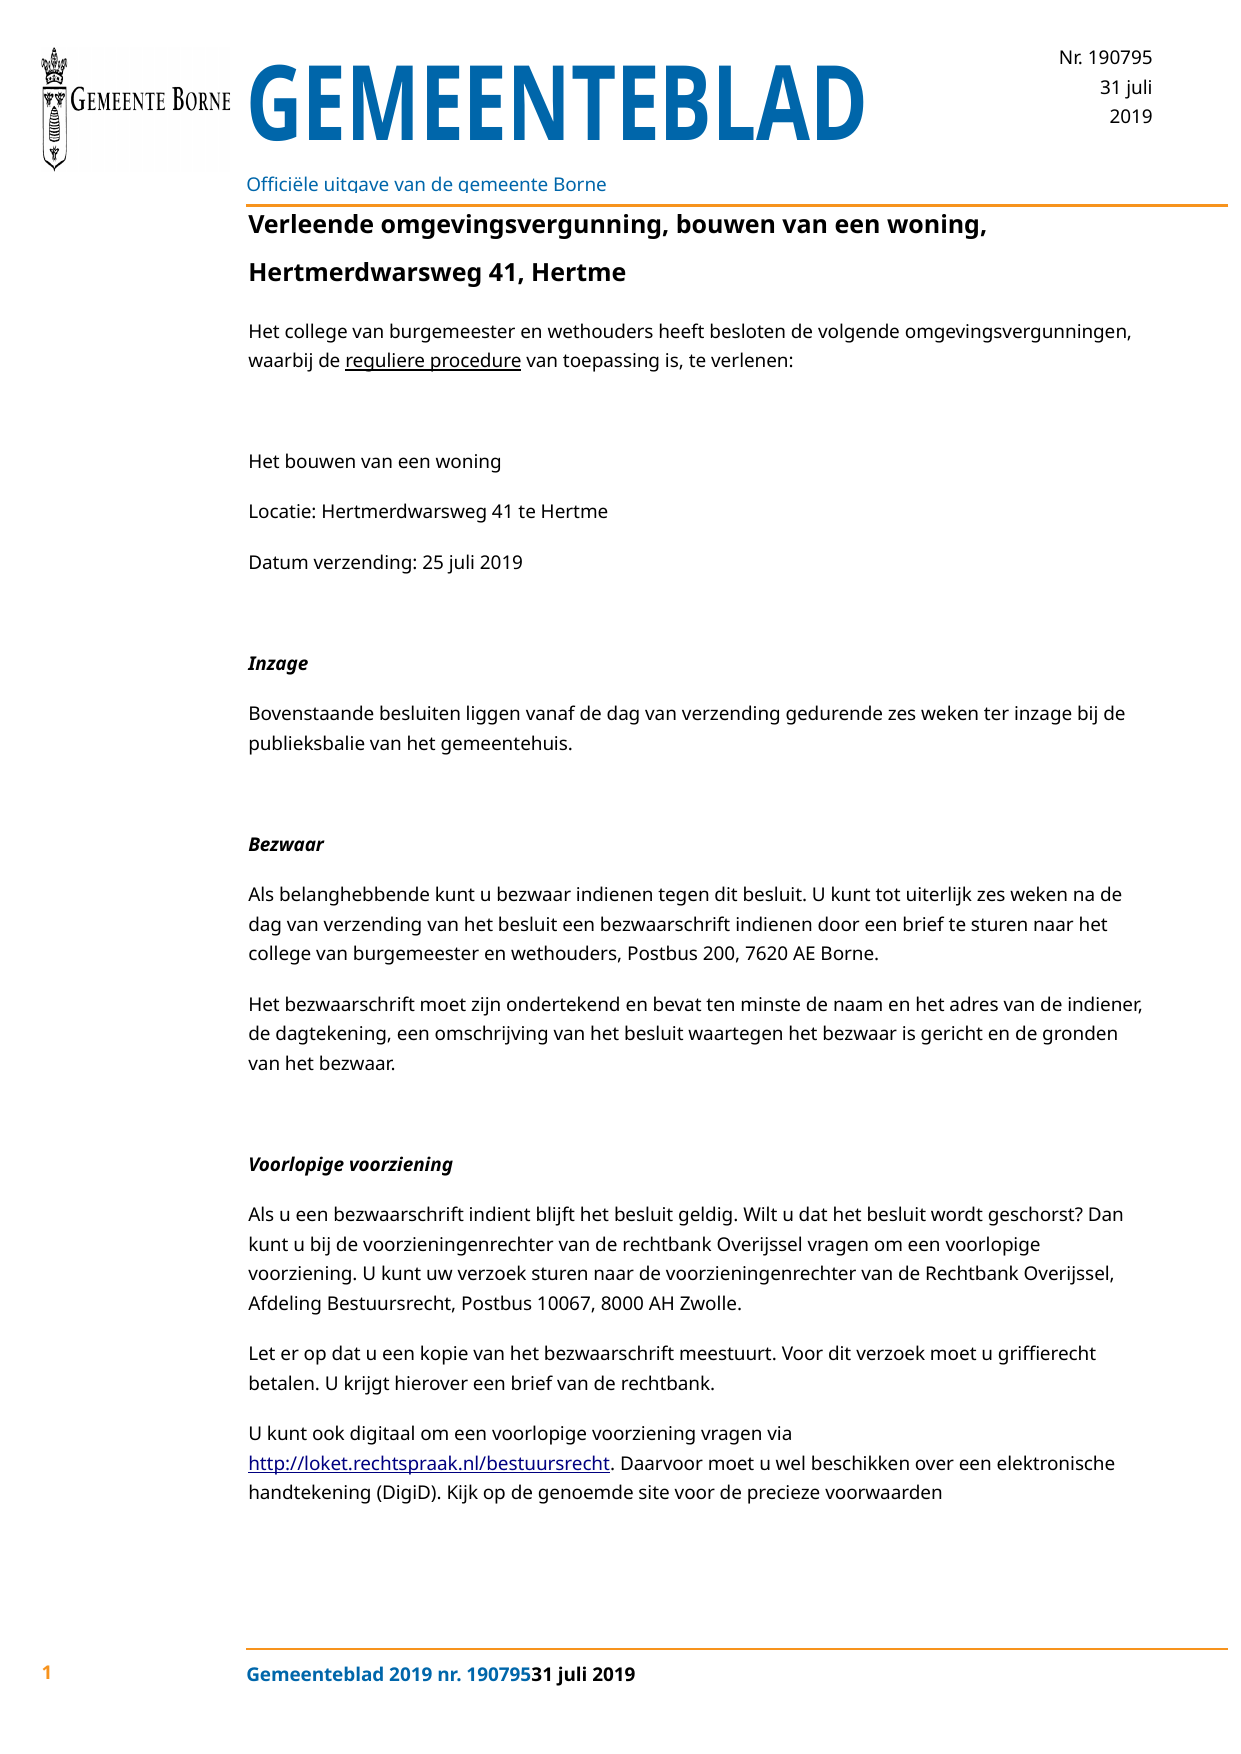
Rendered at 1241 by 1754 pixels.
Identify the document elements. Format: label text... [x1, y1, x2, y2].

text U kunt ook digitaal om een voorlopige voorziening vragen via http://loket.rechtspraak.nl/bestuursrecht. Daarvoor moet u wel beschikken over een elektronische handtekening (DigiD). Kijk op de genoemde site voor de precieze voorwaarden [248, 1420, 1152, 1505]
text Let er op dat u een kopie van het bezwaarschrift meestuurt. Voor dit verzoek moet u griffierecht betalen. U krijgt hierover een brief van de rechtbank. [248, 1340, 1152, 1396]
text Verleende omgevingsvergunning, bouwen van een woning, Hertmerdwarsweg 41, Hertme [248, 207, 1152, 288]
text Als u een bezwaarschrift indient blijft het besluit geldig. Wilt u dat het besluit wordt geschorst? Dan kunt u bij de voorzieningenrechter van de rechtbank Overijssel vragen om een voorlopige voorziening. U kunt uw verzoek sturen naar de voorzieningenrechter van de Rechtbank Overijssel, Afdeling Bestuursrecht, Postbus 10067, 8000 AH Zwolle. [248, 1201, 1152, 1316]
text Het bezwaarschrift moet zijn ondertekend en bevat ten minste de naam en het adres van de indiener, de dagtekening, een omschrijving van het besluit waartegen het bezwaar is gericht en de gronden van het bezwaar. [248, 991, 1152, 1076]
text Locatie: Hertmerdwarsweg 41 te Hertme [248, 499, 1152, 524]
text Voorlopige voorziening [248, 1151, 1152, 1177]
text Bezwaar [248, 831, 1152, 857]
text Het bouwen van een woning [248, 448, 1152, 474]
text Datum verzending: 25 juli 2019 [248, 549, 1152, 575]
text Bovenstaande besluiten liggen vanaf de dag van verzending gedurende zes weken ter inzage bij de publieksbalie van het gemeentehuis. [248, 700, 1152, 756]
text Inzage [248, 650, 1152, 676]
picture [41, 47, 231, 172]
text Als belanghebbende kunt u bezwaar indienen tegen dit besluit. U kunt tot uiterlijk zes weken na de dag van verzending van het besluit een bezwaarschrift indienen door een brief te sturen naar het college van burgemeester en wethouders, Postbus 200, 7620 AE Borne. [248, 881, 1152, 966]
text Het college van burgemeester en wethouders heeft besloten de volgende omgevingsvergunningen, waarbij de reguliere procedure van toepassing is, te verlenen: [248, 318, 1152, 373]
